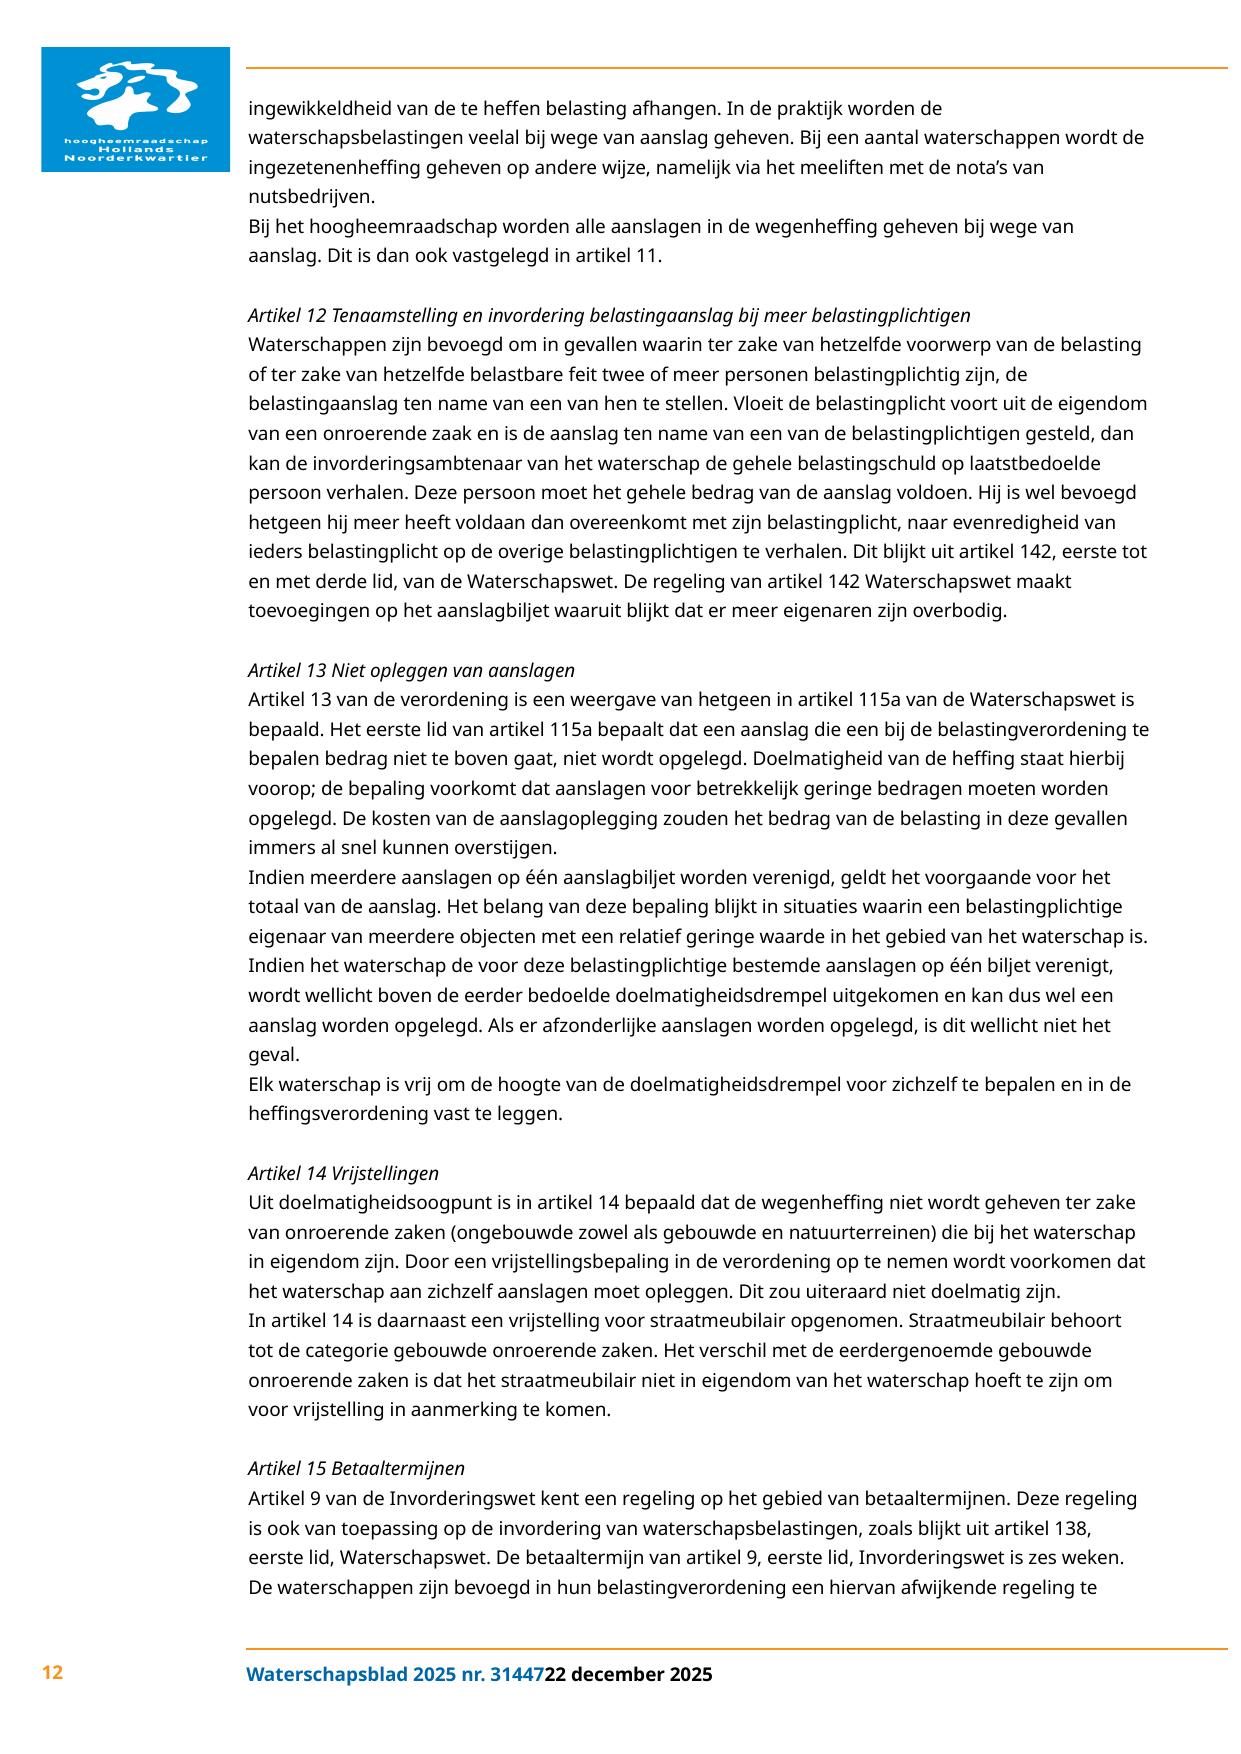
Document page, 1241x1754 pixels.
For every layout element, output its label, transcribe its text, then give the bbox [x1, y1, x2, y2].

text Uit doelmatigheidsoogpunt is in artikel 14 bepaald dat de wegenheffing niet wordt geheven ter zake van onroerende zaken (ongebouwde zowel als gebouwde en natuurterreinen) die bij het waterschap in eigendom zijn. Door een vrijstellingsbepaling in de verordening op te nemen wordt voorkomen dat het waterschap aan zichzelf aanslagen moet opleggen. Dit zou uiteraard niet doelmatig zijn. [248, 1189, 1152, 1304]
text Artikel 12 Tenaamstelling en invordering belastingaanslag bij meer belastingplichtigen [248, 302, 1152, 328]
picture [129, 76, 144, 82]
text Artikel 15 Betaaltermijnen [248, 1456, 1152, 1481]
text Artikel 14 Vrijstellingen [248, 1160, 1152, 1186]
text ingewikkeldheid van de te heffen belasting afhangen. In de praktijk worden de waterschapsbelastingen veelal bij wege van aanslag geheven. Bij een aantal waterschappen wordt de ingezetenenheffing geheven op andere wijze, namelijk via het meeliften met de nota’s van nutsbedrijven. [248, 95, 1152, 209]
text Elk waterschap is vrij om de hoogte van de doelmatigheidsdrempel voor zichzelf te bepalen en in de heffingsverordening vast te leggen. [248, 1071, 1152, 1126]
text Waterschappen zijn bevoegd om in gevallen waarin ter zake van hetzelfde voorwerp van de belasting of ter zake van hetzelfde belastbare feit twee of meer personen belastingplichtig zijn, de belastingaanslag ten name van een van hen te stellen. Vloeit de belastingplicht voort uit de eigendom van een onroerende zaak en is de aanslag ten name van een van de belastingplichtigen gesteld, dan kan de invorderingsambtenaar van het waterschap de gehele belastingschuld op laatstbedoelde persoon verhalen. Deze persoon moet het gehele bedrag van de aanslag voldoen. Hij is wel bevoegd hetgeen hij meer heeft voldaan dan overeenkomt met zijn belastingplicht, naar evenredigheid van ieders belastingplicht op de overige belastingplichtigen te verhalen. Dit blijkt uit artikel 142, eerste tot en met derde lid, van de Waterschapswet. De regeling van artikel 142 Waterschapswet maakt toevoegingen op het aanslagbiljet waaruit blijkt dat er meer eigenaren zijn overbodig. [248, 331, 1152, 623]
text Artikel 13 Niet opleggen van aanslagen [248, 657, 1152, 683]
text Indien meerdere aanslagen op één aanslagbiljet worden verenigd, geldt het voorgaande voor het totaal van de aanslag. Het belang van deze bepaling blijkt in situaties waarin een belastingplichtige eigenaar van meerdere objecten met een relatief geringe waarde in het gebied van het waterschap is. Indien het waterschap de voor deze belastingplichtige bestemde aanslagen op één biljet verenigt, wordt wellicht boven de eerder bedoelde doelmatigheidsdrempel uitgekomen en kan dus wel een aanslag worden opgelegd. Als er afzonderlijke aanslagen worden opgelegd, is dit wellicht niet het geval. [248, 864, 1152, 1067]
text Bij het hoogheemraadschap worden alle aanslagen in de wegenheffing geheven bij wege van aanslag. Dit is dan ook vastgelegd in artikel 11. [248, 213, 1152, 268]
text Artikel 13 van de verordening is een weergave van hetgeen in artikel 115a van de Waterschapswet is bepaald. Het eerste lid van artikel 115a bepaalt dat een aanslag die een bij de belastingverordening te bepalen bedrag niet te boven gaat, niet wordt opgelegd. Doelmatigheid van de heffing staat hierbij voorop; de bepaling voorkomt dat aanslagen voor betrekkelijk geringe bedragen moeten worden opgelegd. De kosten van de aanslagoplegging zouden het bedrag van de belasting in deze gevallen immers al snel kunnen overstijgen. [248, 686, 1152, 860]
text Artikel 9 van de Invorderingswet kent een regeling op het gebied van betaaltermijnen. Deze regeling is ook van toepassing op de invordering van waterschapsbelastingen, zoals blijkt uit artikel 138, eerste lid, Waterschapswet. De betaaltermijn van artikel 9, eerste lid, Invorderingswet is zes weken. De waterschappen zijn bevoegd in hun belastingverordening een hiervan afwijkende regeling te [248, 1485, 1152, 1600]
picture [78, 64, 122, 99]
picture [88, 87, 157, 130]
picture [118, 62, 197, 112]
text In artikel 14 is daarnaast een vrijstelling voor straatmeubilair opgenomen. Straatmeubilair behoort tot de categorie gebouwde onroerende zaken. Het verschil met de eerdergenoemde gebouwde onroerende zaken is dat het straatmeubilair niet in eigendom van het waterschap hoeft te zijn om voor vrijstelling in aanmerking te komen. [248, 1308, 1152, 1422]
